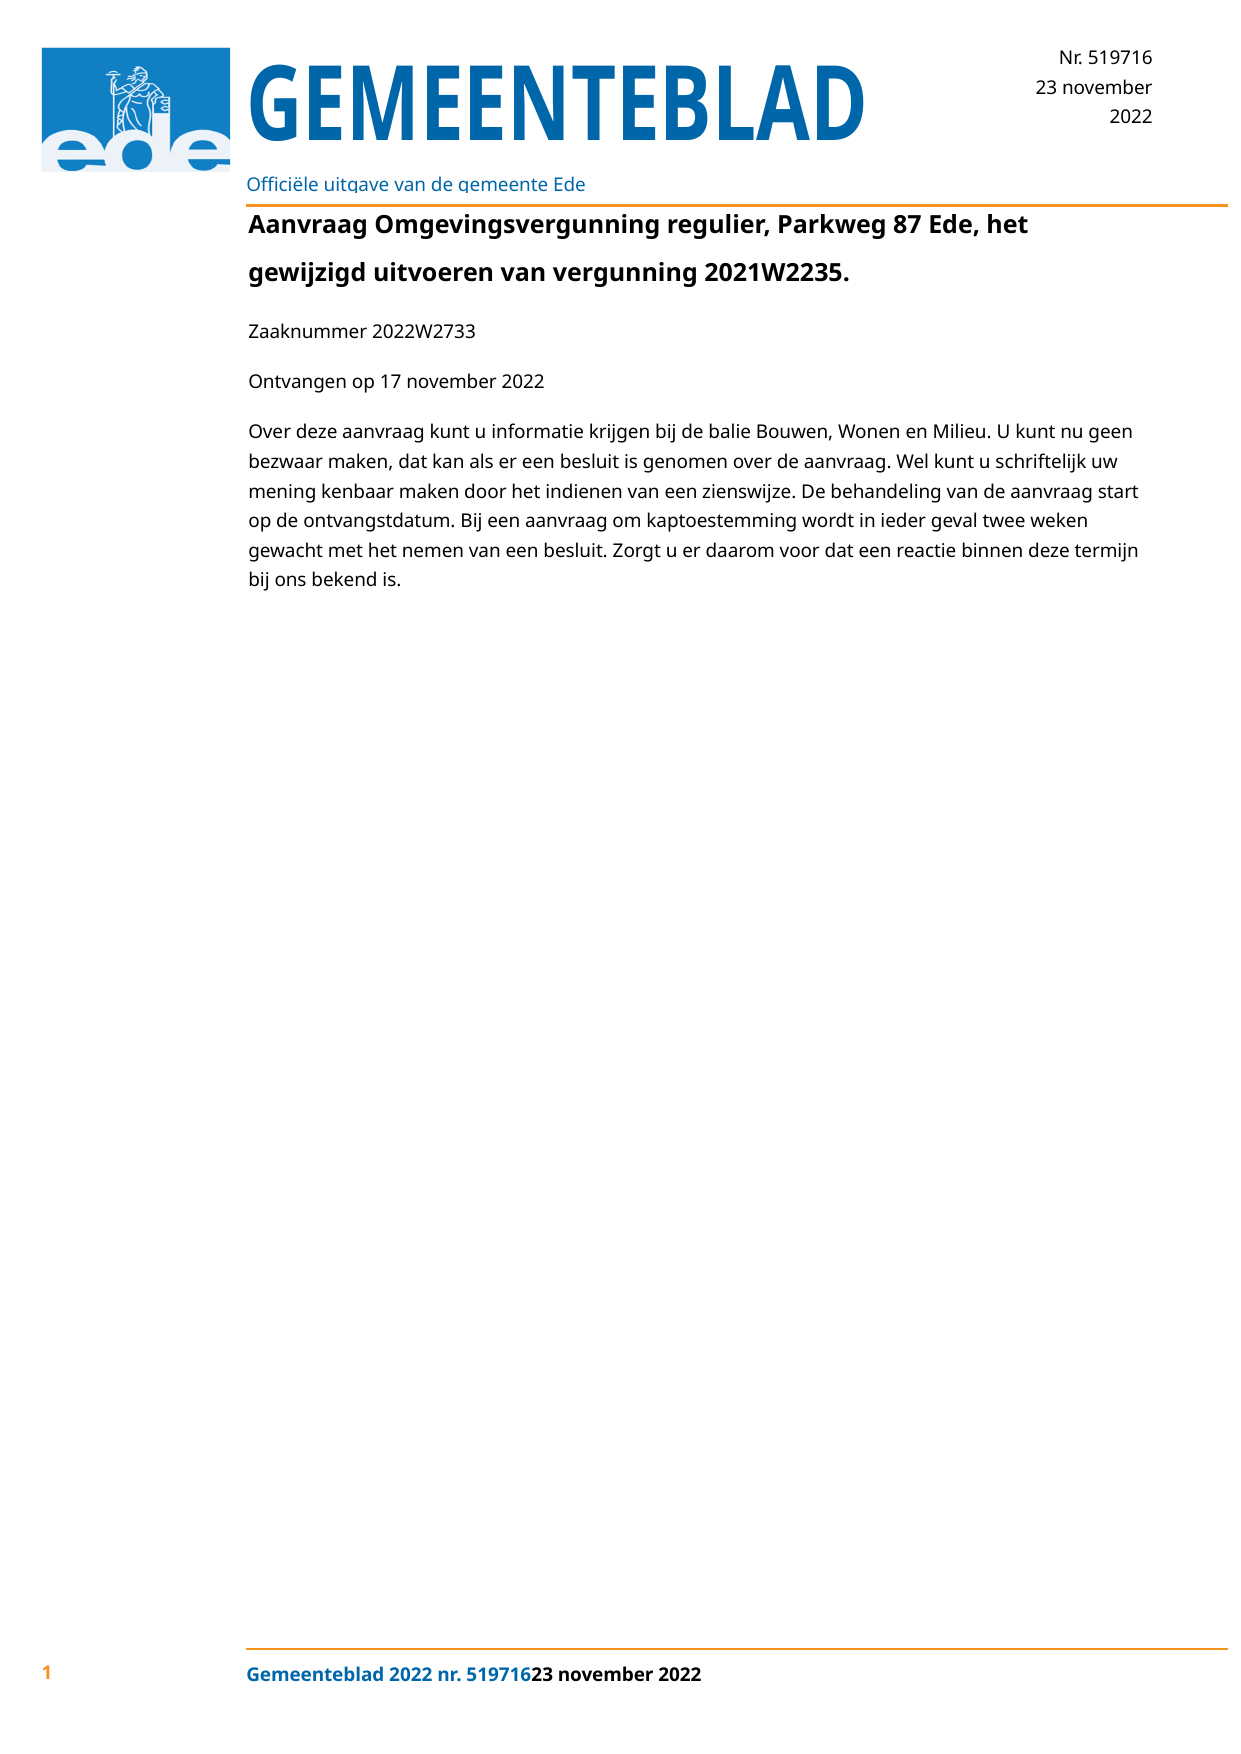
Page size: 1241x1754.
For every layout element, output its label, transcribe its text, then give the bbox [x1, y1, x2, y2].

text Aanvraag Omgevingsvergunning regulier, Parkweg 87 Ede, het gewijzigd uitvoeren van vergunning 2021W2235. [248, 207, 1152, 288]
text Zaaknummer 2022W2733 [248, 318, 1152, 344]
text Ontvangen op 17 november 2022 [248, 368, 1152, 394]
text Over deze aanvraag kunt u informatie krijgen bij de balie Bouwen, Wonen en Milieu. U kunt nu geen bezwaar maken, dat kan als er een besluit is genomen over de aanvraag. Wel kunt u schriftelijk uw mening kenbaar maken door het indienen van een zienswijze. De behandeling van de aanvraag start op de ontvangstdatum. Bij een aanvraag om kaptoestemming wordt in ieder geval twee weken gewacht met het nemen van een besluit. Zorgt u er daarom voor dat een reactie binnen deze termijn bij ons bekend is. [248, 419, 1152, 592]
picture [41, 47, 231, 172]
